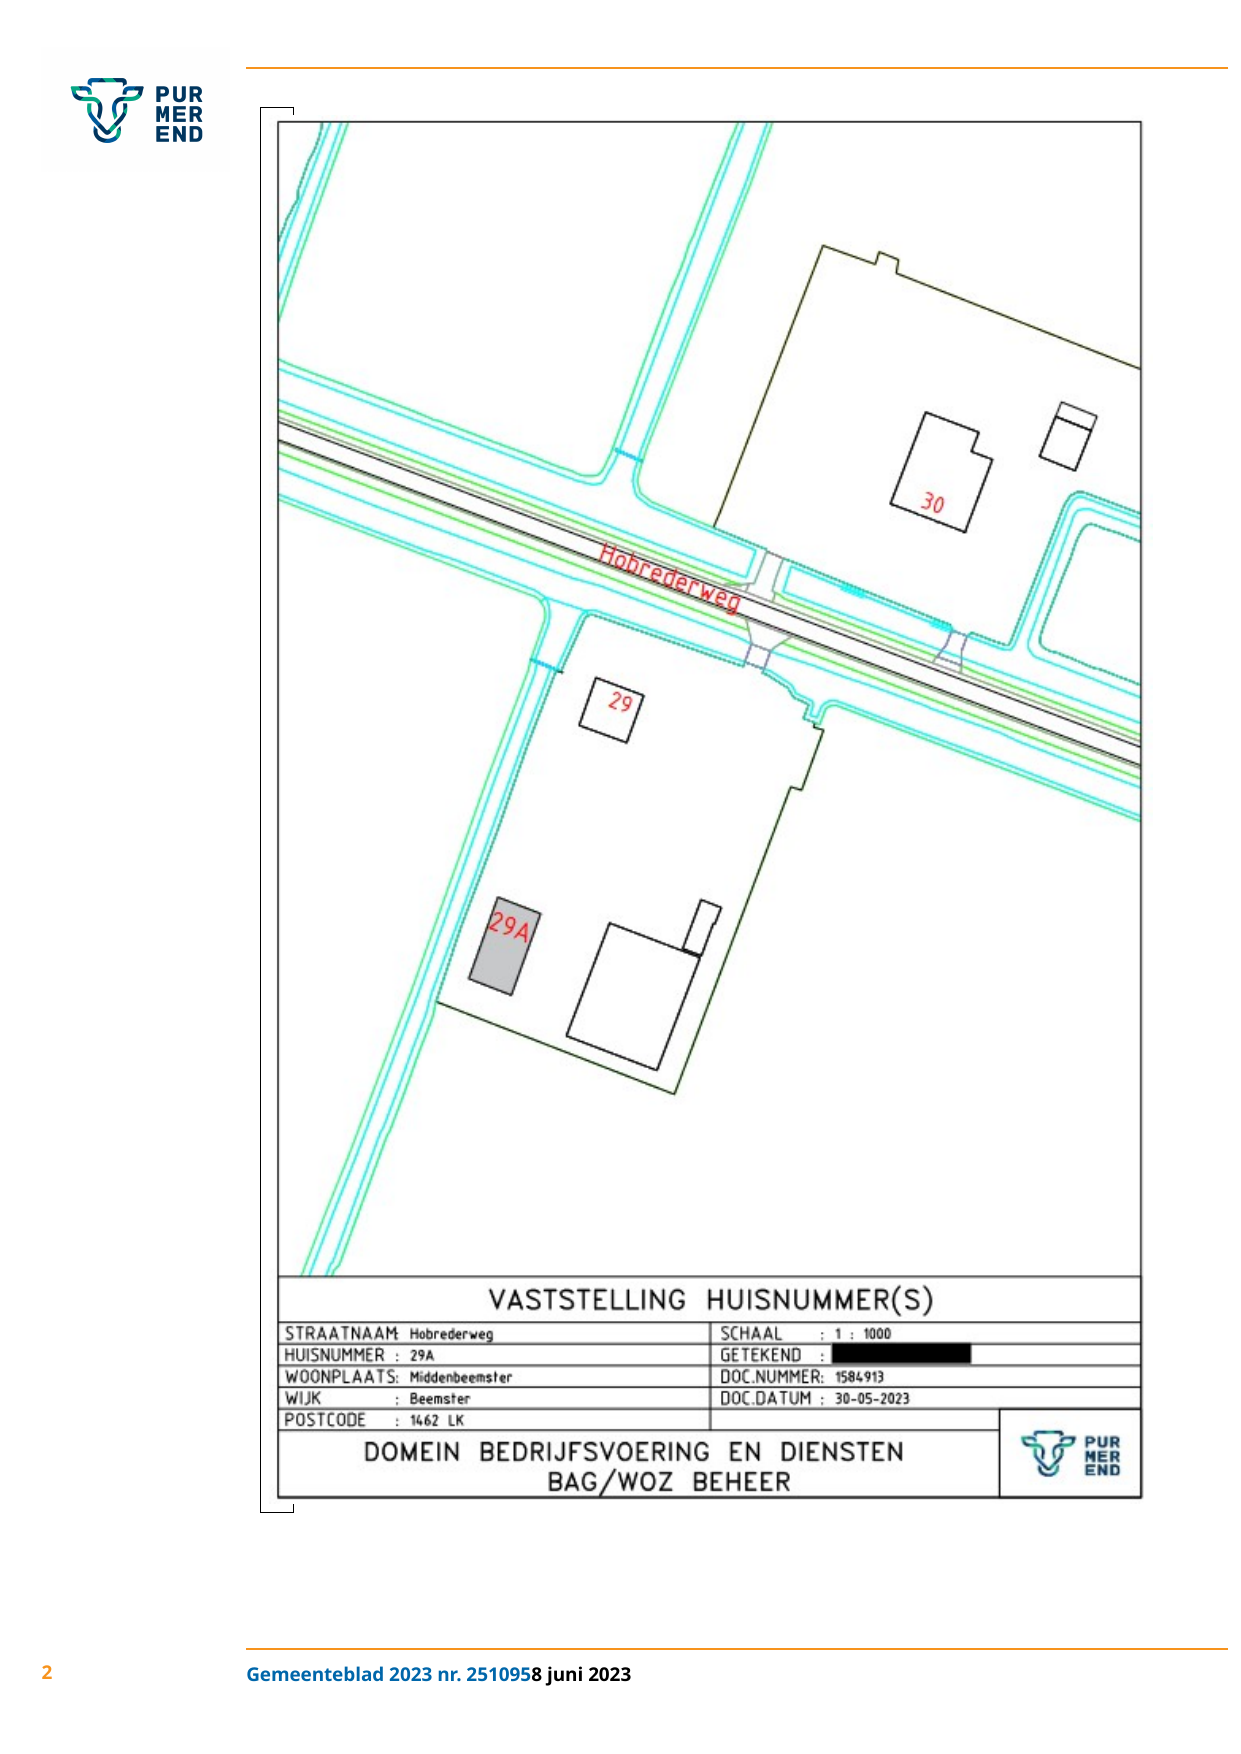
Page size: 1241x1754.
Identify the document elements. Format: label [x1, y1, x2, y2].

picture [268, 115, 1153, 1504]
picture [41, 47, 231, 172]
